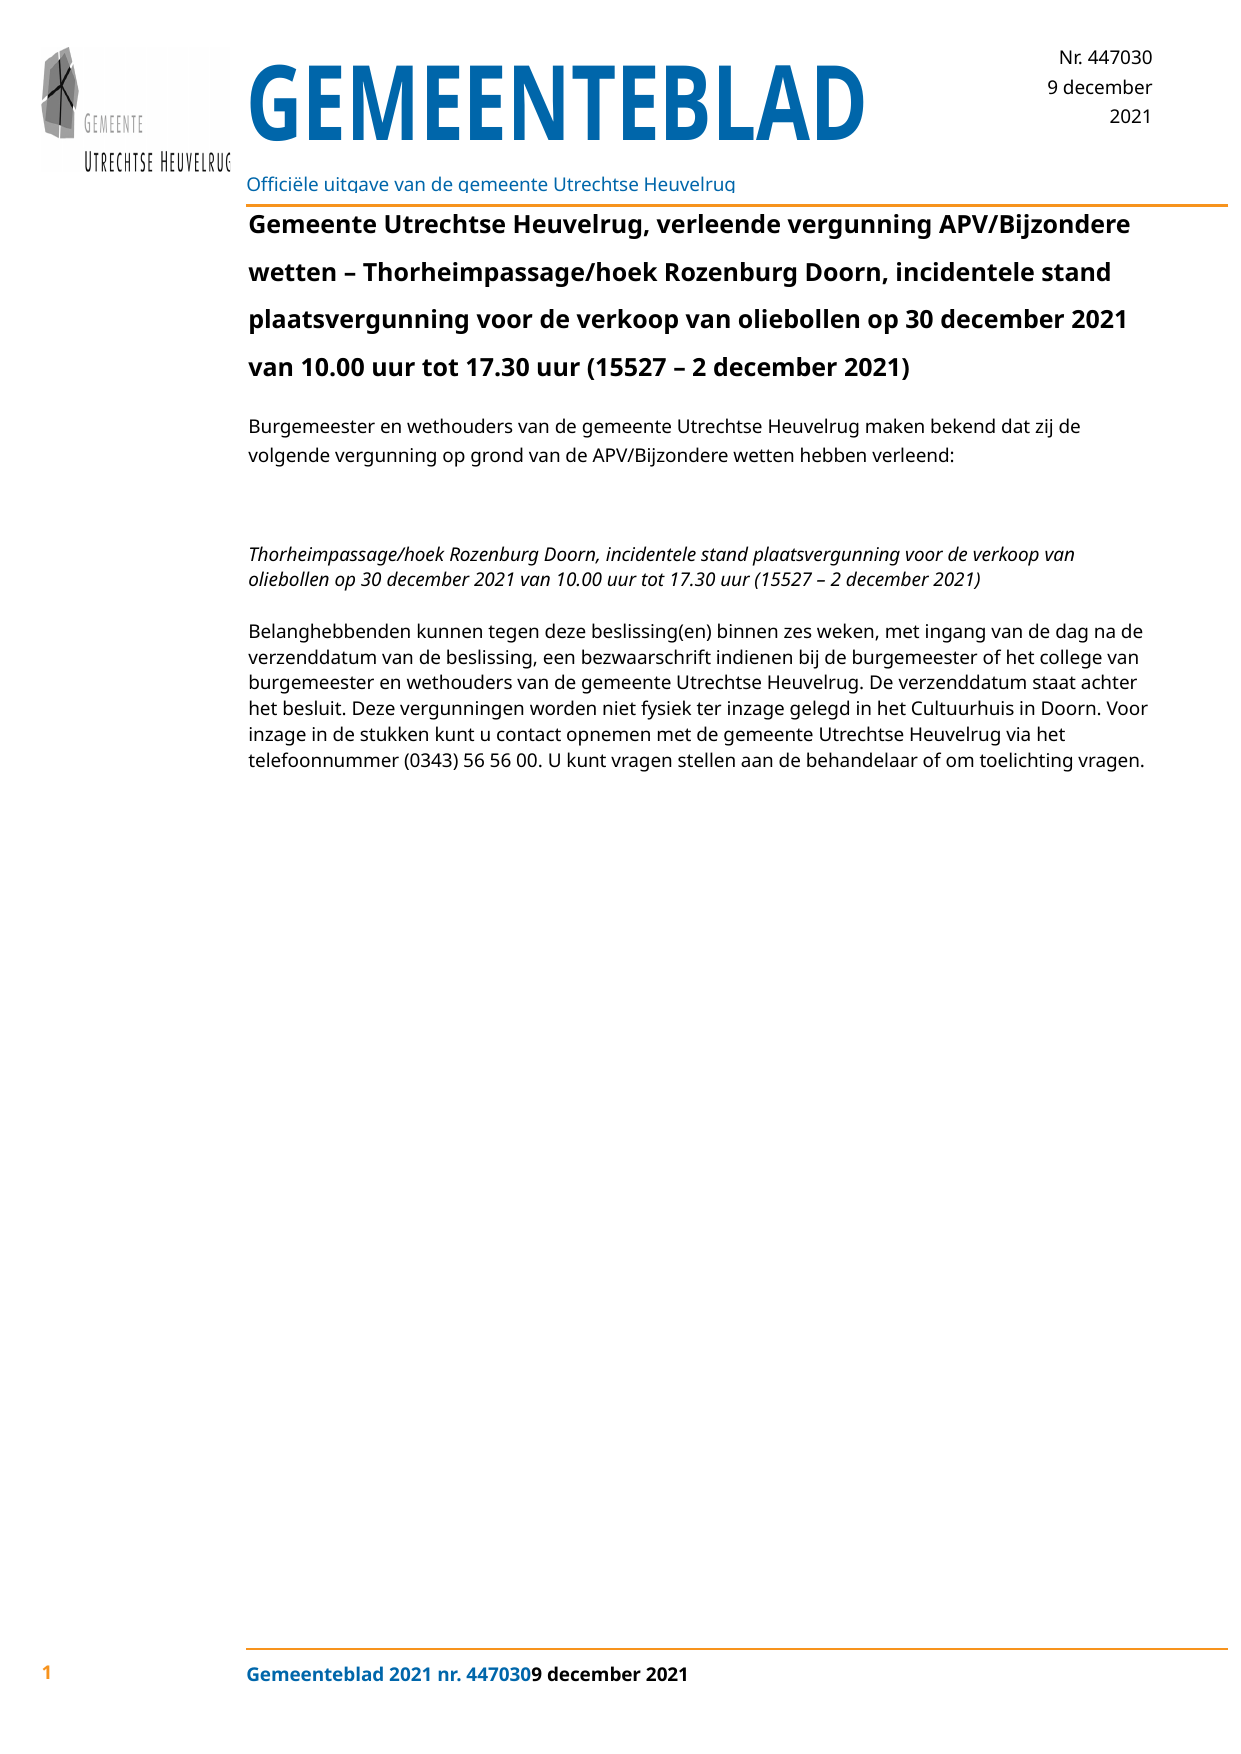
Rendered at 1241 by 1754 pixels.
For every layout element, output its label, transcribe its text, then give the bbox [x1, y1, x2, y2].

text Burgemeester en wethouders van de gemeente Utrechtse Heuvelrug maken bekend dat zij de volgende vergunning op grond van de APV/Bijzondere wetten hebben verleend: [248, 413, 1152, 468]
picture [41, 47, 231, 172]
text Belanghebbenden kunnen tegen deze beslissing(en) binnen zes weken, met ingang van de dag na de verzenddatum van de beslissing, een bezwaarschrift indienen bij de burgemeester of het college van burgemeester en wethouders van de gemeente Utrechtse Heuvelrug. De verzenddatum staat achter het besluit. Deze vergunningen worden niet fysiek ter inzage gelegd in het Cultuurhuis in Doorn. Voor inzage in de stukken kunt u contact opnemen met de gemeente Utrechtse Heuvelrug via het telefoonnummer (0343) 56 56 00. U kunt vragen stellen aan de behandelaar of om toelichting vragen. [248, 618, 1152, 772]
text Thorheimpassage/hoek Rozenburg Doorn, incidentele stand plaatsvergunning voor de verkoop van oliebollen op 30 december 2021 van 10.00 uur tot 17.30 uur (15527 – 2 december 2021) [248, 541, 1152, 592]
text Gemeente Utrechtse Heuvelrug, verleende vergunning APV/Bijzondere wetten – Thorheimpassage/hoek Rozenburg Doorn, incidentele stand plaatsvergunning voor de verkoop van oliebollen op 30 december 2021 van 10.00 uur tot 17.30 uur (15527 – 2 december 2021) [248, 207, 1152, 384]
